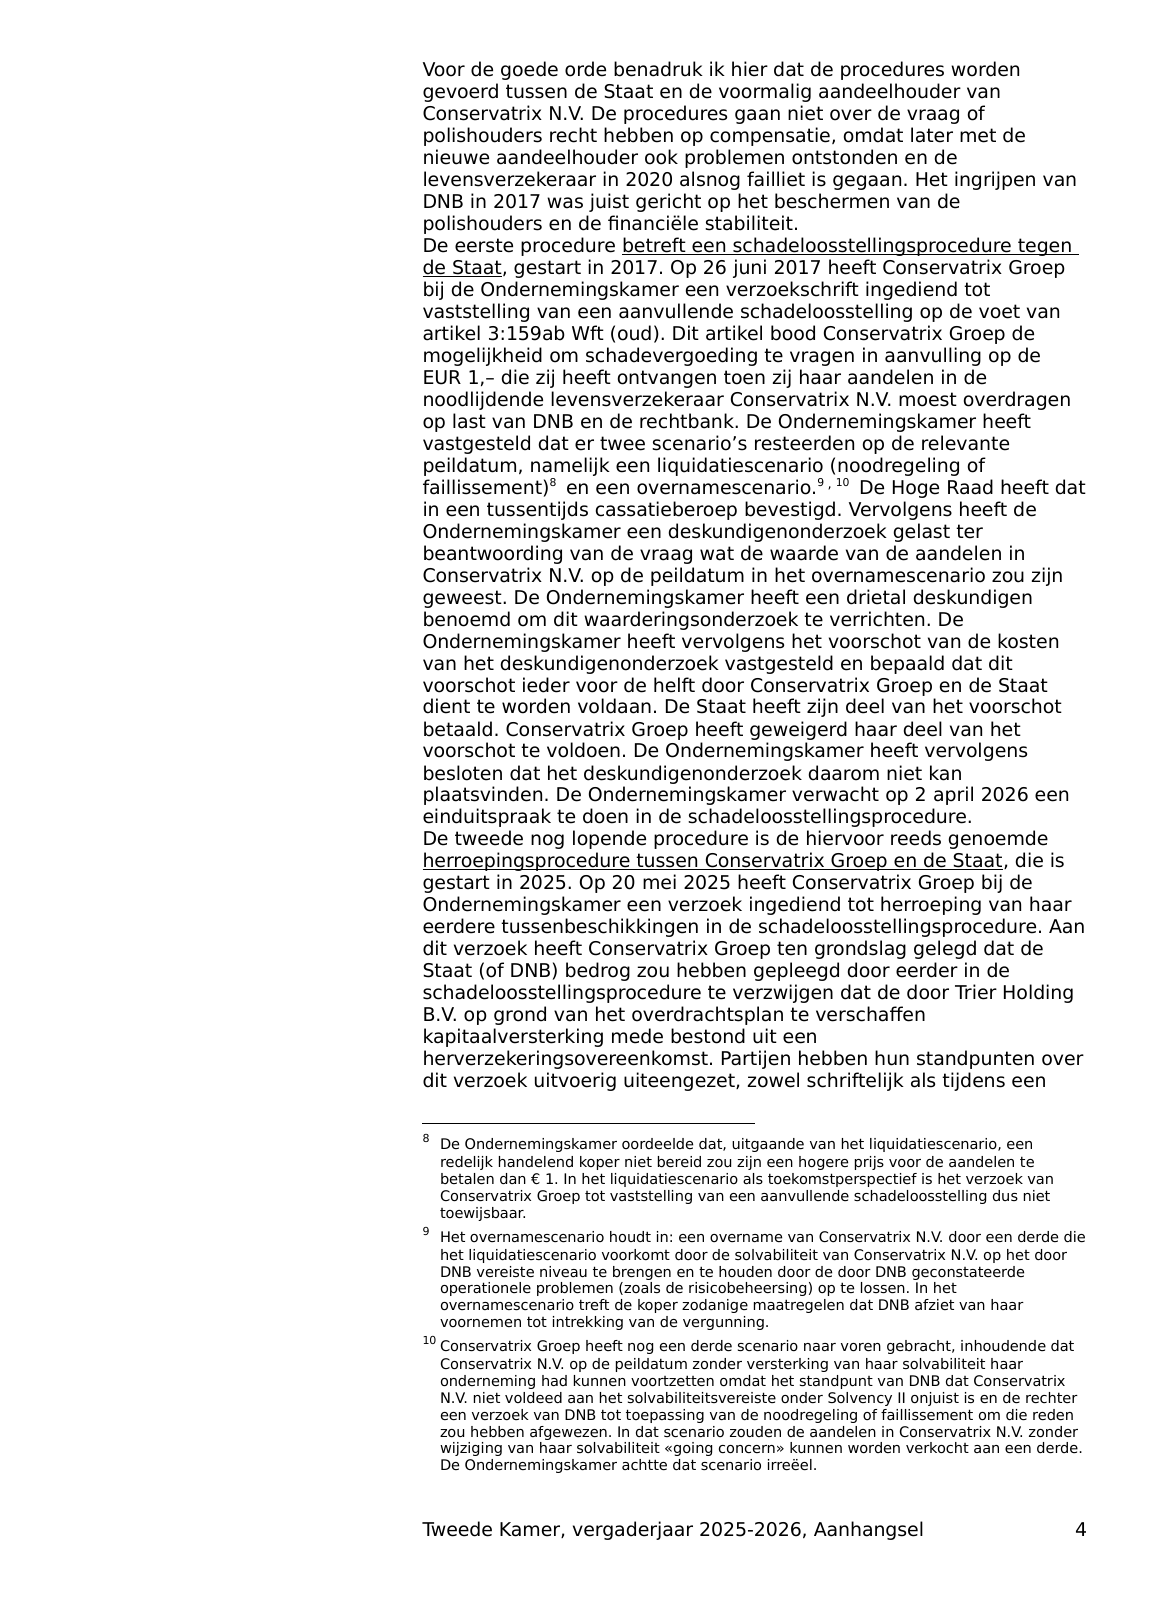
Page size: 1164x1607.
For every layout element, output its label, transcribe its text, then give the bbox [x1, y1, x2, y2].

text De eerste procedure betreft een schadeloosstellingsprocedure tegen de Staat, gestart in 2017. Op 26 juni 2017 heeft Conservatrix Groep bij de Ondernemingskamer een verzoekschrift ingediend tot vaststelling van een aanvullende schadeloosstelling op de voet van artikel 3:159ab Wft (oud). Dit artikel bood Conservatrix Groep de mogelijkheid om schadevergoeding te vragen in aanvulling op de EUR 1,– die zij heeft ontvangen toen zij haar aandelen in de noodlijdende levensverzekeraar Conservatrix N.V. moest overdragen op last van DNB en de rechtbank. De Ondernemingskamer heeft vastgesteld dat er twee scenario’s resteerden op de relevante peildatum, namelijk een liquidatiescenario (noodregeling of faillissement) en een overnamescenario., De Hoge Raad heeft dat in een tussentijds cassatieberoep bevestigd. Vervolgens heeft de Ondernemingskamer een deskundigenonderzoek gelast ter beantwoording van de vraag wat de waarde van de aandelen in Conservatrix N.V. op de peildatum in het overnamescenario zou zijn geweest. De Ondernemingskamer heeft een drietal deskundigen benoemd om dit waarderingsonderzoek te verrichten. De Ondernemingskamer heeft vervolgens het voorschot van de kosten van het deskundigenonderzoek vastgesteld en bepaald dat dit voorschot ieder voor de helft door Conservatrix Groep en de Staat dient te worden voldaan. De Staat heeft zijn deel van het voorschot betaald. Conservatrix Groep heeft geweigerd haar deel van het voorschot te voldoen. De Ondernemingskamer heeft vervolgens besloten dat het deskundigenonderzoek daarom niet kan plaatsvinden. De Ondernemingskamer verwacht op 2 april 2026 een einduitspraak te doen in de schadeloosstellingsprocedure. [422, 235, 1087, 828]
text Het overnamescenario houdt in: een overname van Conservatrix N.V. door een derde die het liquidatiescenario voorkomt door de solvabiliteit van Conservatrix N.V. op het door DNB vereiste niveau te brengen en te houden door de door DNB geconstateerde operationele problemen (zoals de risicobeheersing) op te lossen. In het overnamescenario treft de koper zodanige maatregelen dat DNB afziet van haar voornemen tot intrekking van de vergunning. [422, 1225, 1087, 1331]
text De Ondernemingskamer oordeelde dat, uitgaande van het liquidatiescenario, een redelijk handelend koper niet bereid zou zijn een hogere prijs voor de aandelen te betalen dan € 1. In het liquidatiescenario als toekomstperspectief is het verzoek van Conservatrix Groep tot vaststelling van een aanvullende schadeloosstelling dus niet toewijsbaar. [422, 1132, 1087, 1222]
text Conservatrix Groep heeft nog een derde scenario naar voren gebracht, inhoudende dat Conservatrix N.V. op de peildatum zonder versterking van haar solvabiliteit haar onderneming had kunnen voortzetten omdat het standpunt van DNB dat Conservatrix N.V. niet voldeed aan het solvabiliteitsvereiste onder Solvency II onjuist is en de rechter een verzoek van DNB tot toepassing van de noodregeling of faillissement om die reden zou hebben afgewezen. In dat scenario zouden de aandelen in Conservatrix N.V. zonder wijziging van haar solvabiliteit «going concern» kunnen worden verkocht aan een derde. De Ondernemingskamer achtte dat scenario irreëel. [422, 1334, 1087, 1474]
text De tweede nog lopende procedure is de hiervoor reeds genoemde herroepingsprocedure tussen Conservatrix Groep en de Staat, die is gestart in 2025. Op 20 mei 2025 heeft Conservatrix Groep bij de Ondernemingskamer een verzoek ingediend tot herroeping van haar eerdere tussenbeschikkingen in de schadeloosstellingsprocedure. Aan dit verzoek heeft Conservatrix Groep ten grondslag gelegd dat de Staat (of DNB) bedrog zou hebben gepleegd door eerder in de schadeloosstellingsprocedure te verzwijgen dat de door Trier Holding B.V. op grond van het overdrachtsplan te verschaffen kapitaalversterking mede bestond uit een herverzekeringsovereenkomst. Partijen hebben hun standpunten over dit verzoek uitvoerig uiteengezet, zowel schriftelijk als tijdens een [422, 828, 1087, 1092]
text Voor de goede orde benadruk ik hier dat de procedures worden gevoerd tussen de Staat en de voormalig aandeelhouder van Conservatrix N.V. De procedures gaan niet over de vraag of polishouders recht hebben op compensatie, omdat later met de nieuwe aandeelhouder ook problemen ontstonden en de levensverzekeraar in 2020 alsnog failliet is gegaan. Het ingrijpen van DNB in 2017 was juist gericht op het beschermen van de polishouders en de financiële stabiliteit. [422, 59, 1087, 235]
